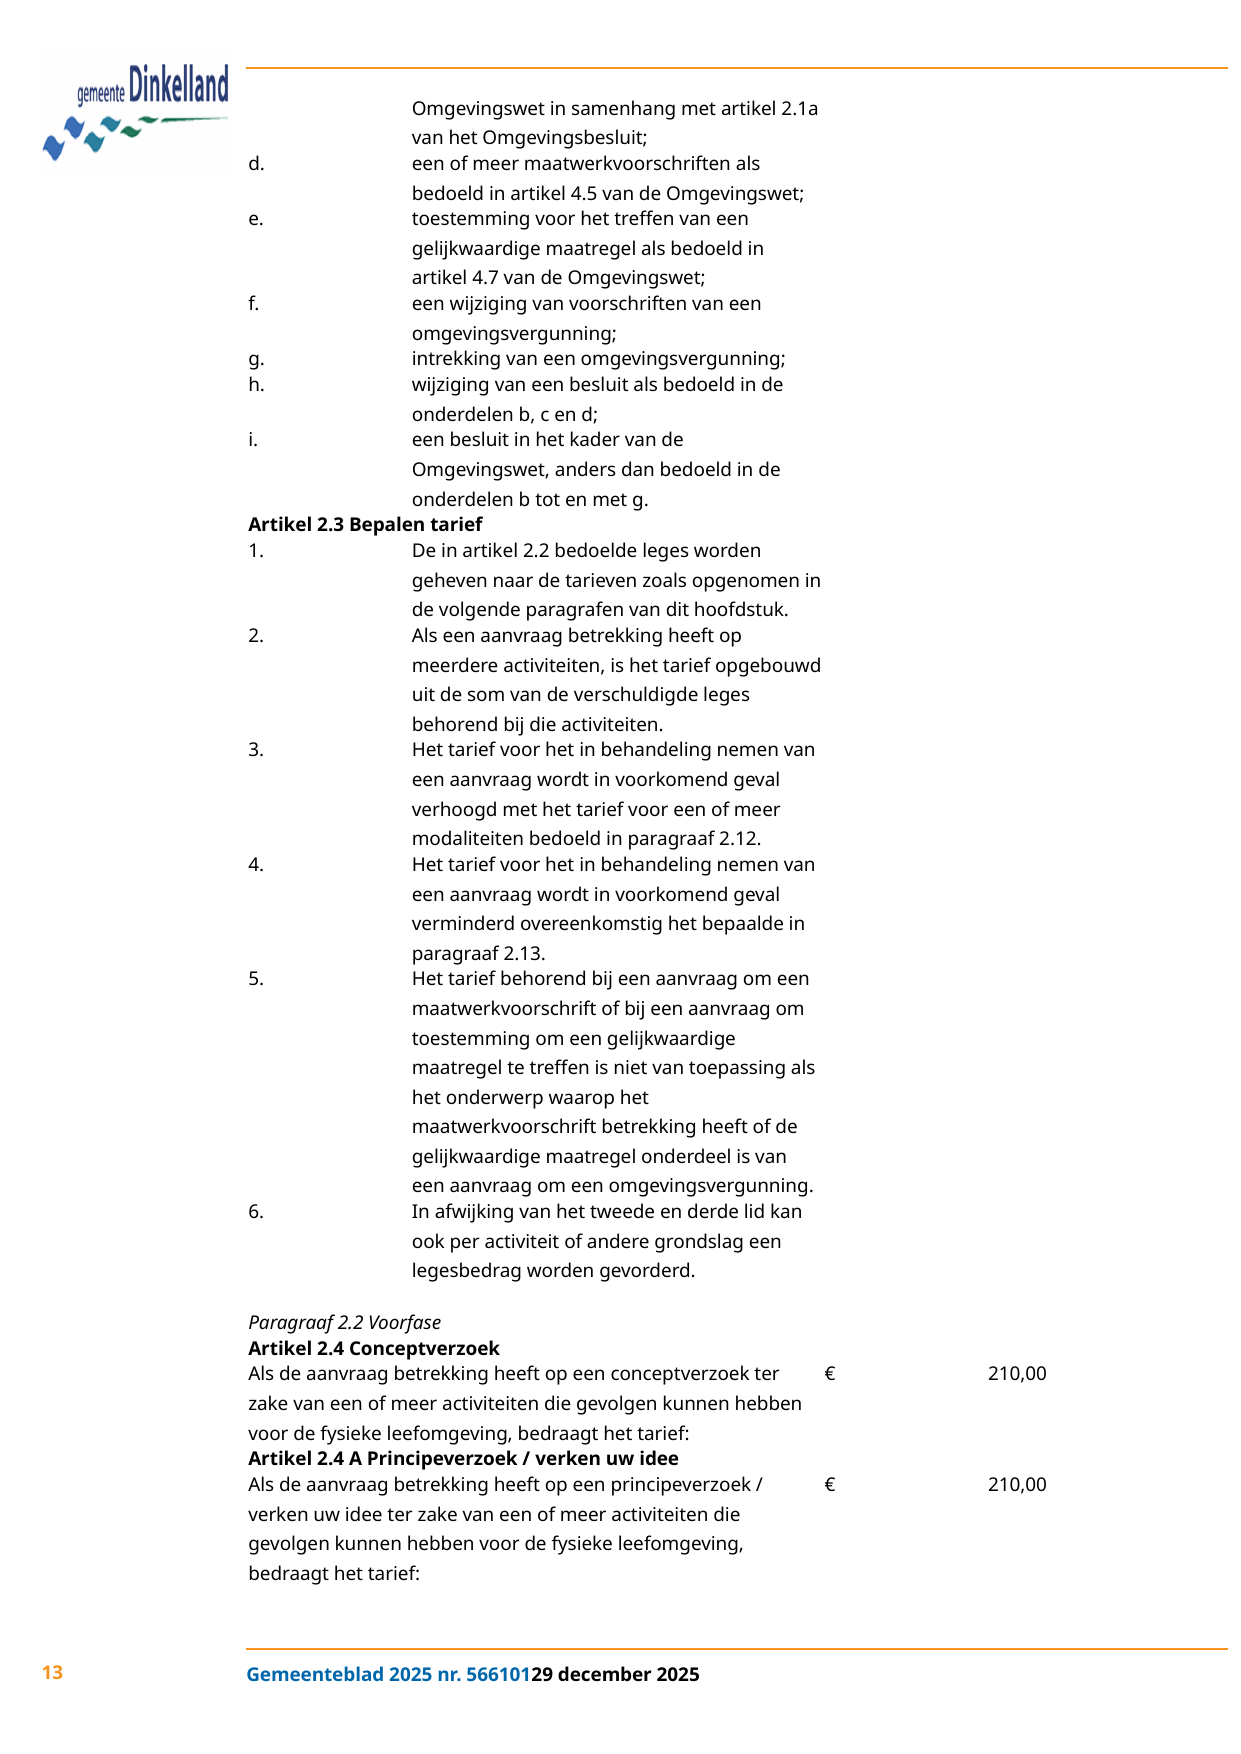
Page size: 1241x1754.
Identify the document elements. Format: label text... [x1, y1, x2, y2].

table_cell een of meer maatwerkvoorschriften als bedoeld in artikel 4.5 van de Omgevingswet; [412, 150, 824, 205]
table_cell [988, 346, 1152, 371]
table_cell 1. [248, 537, 412, 622]
table_cell [988, 371, 1152, 427]
table_cell [412, 1586, 824, 1611]
table_cell Artikel 2.3 Bepalen tarief [248, 512, 824, 537]
table_cell [824, 95, 988, 150]
table_cell [248, 1283, 412, 1309]
table_cell [988, 1335, 1152, 1361]
table_cell [824, 851, 988, 966]
table_cell [988, 1283, 1152, 1309]
table_cell Als de aanvraag betrekking heeft op een conceptverzoek ter zake van een of meer activiteiten die gevolgen kunnen hebben voor de fysieke leefomgeving, bedraagt het tarief: [248, 1361, 824, 1445]
table_cell Het tarief voor het in behandeling nemen van een aanvraag wordt in voorkomend geval verhoogd met het tarief voor een of meer modaliteiten bedoeld in paragraaf 2.12. [412, 737, 824, 851]
table_cell h. [248, 371, 412, 427]
table_cell [412, 1283, 824, 1309]
table_cell [824, 1586, 988, 1611]
table_cell € [824, 1471, 988, 1586]
table_cell Artikel 2.4 A Principeverzoek / verken uw idee [248, 1445, 824, 1471]
table_cell Artikel 2.4 Conceptverzoek [248, 1335, 824, 1361]
table_cell € [824, 1361, 988, 1445]
table_cell [988, 150, 1152, 205]
table_cell Paragraaf 2.2 Voorfase [248, 1309, 824, 1335]
table_cell [988, 95, 1152, 150]
table_cell [988, 966, 1152, 1198]
table_cell [824, 737, 988, 851]
table_cell Omgevingswet in samenhang met artikel 2.1a van het Omgevingsbesluit; [412, 95, 824, 150]
table_cell [824, 537, 988, 622]
table_cell [824, 1335, 988, 1361]
table_cell [988, 737, 1152, 851]
table_cell [988, 622, 1152, 737]
table_cell [824, 966, 988, 1198]
table_cell 5. [248, 966, 412, 1198]
table_cell [824, 427, 988, 512]
table_cell [824, 150, 988, 205]
table_cell Het tarief voor het in behandeling nemen van een aanvraag wordt in voorkomend geval verminderd overeenkomstig het bepaalde in paragraaf 2.13. [412, 851, 824, 966]
table_cell [824, 290, 988, 346]
table_cell [824, 1445, 988, 1471]
table_cell [824, 346, 988, 371]
table_cell 2. [248, 622, 412, 737]
table_cell [824, 205, 988, 290]
table_cell [988, 427, 1152, 512]
table_cell 3. [248, 737, 412, 851]
table_cell [988, 290, 1152, 346]
table_cell e. [248, 205, 412, 290]
table_cell [824, 512, 988, 537]
table_cell g. [248, 346, 412, 371]
table_cell [824, 1199, 988, 1283]
table_cell 210,00 [988, 1361, 1152, 1445]
table_cell [988, 851, 1152, 966]
table_cell [988, 1309, 1152, 1335]
table_cell [824, 622, 988, 737]
table_cell [988, 1586, 1152, 1611]
table_cell [988, 1445, 1152, 1471]
table_cell Als de aanvraag betrekking heeft op een principeverzoek / verken uw idee ter zake van een of meer activiteiten die gevolgen kunnen hebben voor de fysieke leefomgeving, bedraagt het tarief: [248, 1471, 824, 1586]
picture [41, 47, 231, 172]
table_cell wijziging van een besluit als bedoeld in de onderdelen b, c en d; [412, 371, 824, 427]
table_cell [988, 1199, 1152, 1283]
table_cell [988, 537, 1152, 622]
table_cell In afwijking van het tweede en derde lid kan ook per activiteit of andere grondslag een legesbedrag worden gevorderd. [412, 1199, 824, 1283]
table_cell [824, 1283, 988, 1309]
table_cell f. [248, 290, 412, 346]
table_cell 4. [248, 851, 412, 966]
table_cell toestemming voor het treffen van een gelijkwaardige maatregel als bedoeld in artikel 4.7 van de Omgevingswet; [412, 205, 824, 290]
table_cell [824, 371, 988, 427]
table_cell een wijziging van voorschriften van een omgevingsvergunning; [412, 290, 824, 346]
table_cell [824, 1309, 988, 1335]
table_cell 6. [248, 1199, 412, 1283]
table_cell i. [248, 427, 412, 512]
table_cell [988, 512, 1152, 537]
table_cell [988, 205, 1152, 290]
table_cell [248, 95, 412, 150]
table_cell d. [248, 150, 412, 205]
table_cell 210,00 [988, 1471, 1152, 1586]
table_cell [248, 1586, 412, 1611]
table_cell intrekking van een omgevingsvergunning; [412, 346, 824, 371]
table_cell Het tarief behorend bij een aanvraag om een maatwerkvoorschrift of bij een aanvraag om toestemming om een gelijkwaardige maatregel te treffen is niet van toepassing als het onderwerp waarop het maatwerkvoorschrift betrekking heeft of de gelijkwaardige maatregel onderdeel is van een aanvraag om een omgevingsvergunning. [412, 966, 824, 1198]
table_cell Als een aanvraag betrekking heeft op meerdere activiteiten, is het tarief opgebouwd uit de som van de verschuldigde leges behorend bij die activiteiten. [412, 622, 824, 737]
table_cell een besluit in het kader van de Omgevingswet, anders dan bedoeld in de onderdelen b tot en met g. [412, 427, 824, 512]
table_cell De in artikel 2.2 bedoelde leges worden geheven naar de tarieven zoals opgenomen in de volgende paragrafen van dit hoofdstuk. [412, 537, 824, 622]
